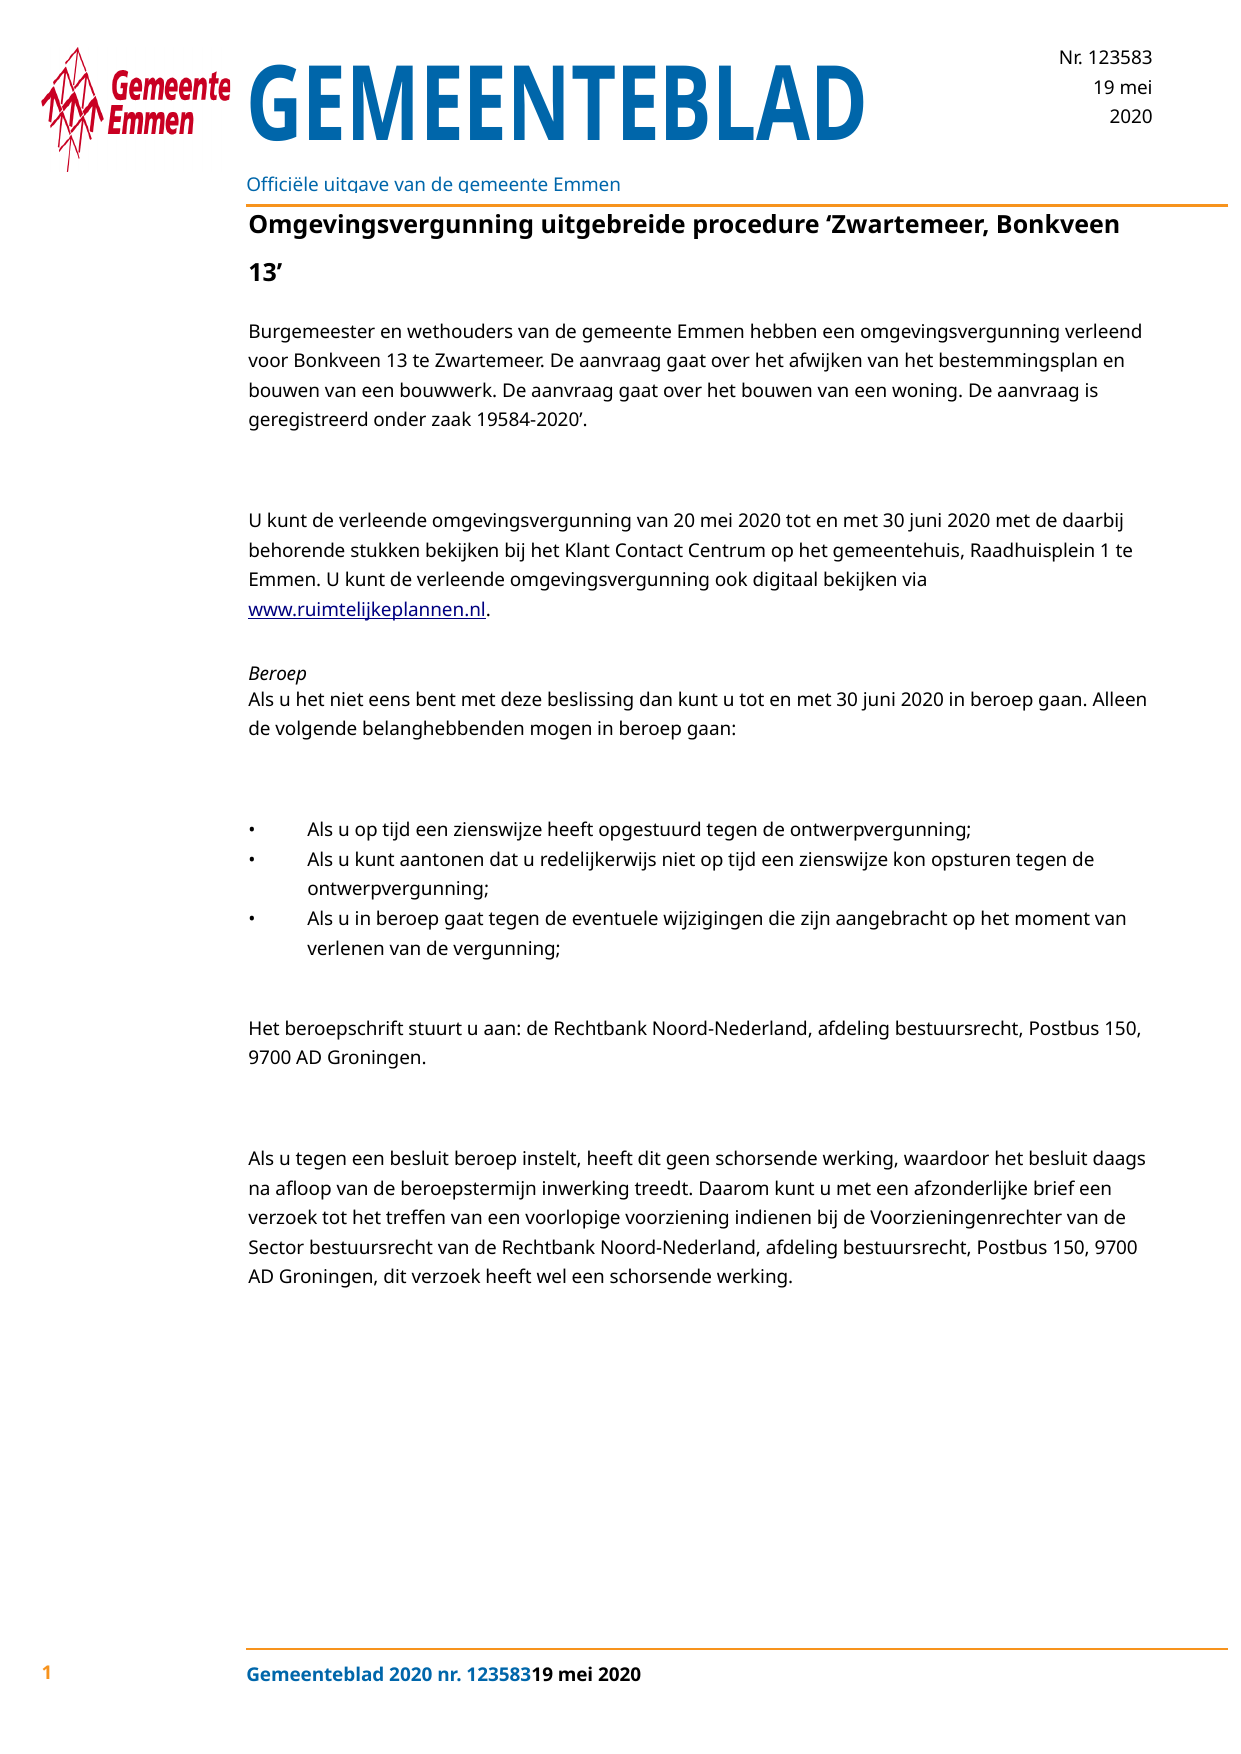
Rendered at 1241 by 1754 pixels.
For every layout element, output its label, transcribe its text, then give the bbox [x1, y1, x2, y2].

text Beroep [248, 660, 1152, 686]
list Als u in beroep gaat tegen de eventuele wijzigingen die zijn aangebracht op het moment van verlenen van de vergunning; [248, 905, 1152, 960]
list Als u kunt aantonen dat u redelijkerwijs niet op tijd een zienswijze kon opsturen tegen de ontwerpvergunning; [248, 846, 1152, 901]
list Als u op tijd een zienswijze heeft opgestuurd tegen de ontwerpvergunning; [248, 816, 1152, 842]
text Omgevingsvergunning uitgebreide procedure ‘Zwartemeer, Bonkveen 13’ [248, 207, 1152, 288]
text Burgemeester en wethouders van de gemeente Emmen hebben een omgevingsvergunning verleend voor Bonkveen 13 te Zwartemeer. De aanvraag gaat over het afwijken van het bestemmingsplan en bouwen van een bouwwerk. De aanvraag gaat over het bouwen van een woning. De aanvraag is geregistreerd onder zaak 19584-2020’. [248, 318, 1152, 432]
text Als u tegen een besluit beroep instelt, heeft dit geen schorsende werking, waardoor het besluit daags na afloop van de beroepstermijn inwerking treedt. Daarom kunt u met een afzonderlijke brief een verzoek tot het treffen van een voorlopige voorziening indienen bij de Voorzieningenrechter van de Sector bestuursrecht van de Rechtbank Noord-Nederland, afdeling bestuursrecht, Postbus 150, 9700 AD Groningen, dit verzoek heeft wel een schorsende werking. [248, 1145, 1152, 1289]
text U kunt de verleende omgevingsvergunning van 20 mei 2020 tot en met 30 juni 2020 met de daarbij behorende stukken bekijken bij het Klant Contact Centrum op het gemeentehuis, Raadhuisplein 1 te Emmen. U kunt de verleende omgevingsvergunning ook digitaal bekijken via www.ruimtelijkeplannen.nl. [248, 507, 1152, 622]
text Als u het niet eens bent met deze beslissing dan kunt u tot en met 30 juni 2020 in beroep gaan. Alleen de volgende belanghebbenden mogen in beroep gaan: [248, 686, 1152, 741]
text Het beroepschrift stuurt u aan: de Rechtbank Noord-Nederland, afdeling bestuursrecht, Postbus 150, 9700 AD Groningen. [248, 1015, 1152, 1070]
picture [41, 47, 231, 172]
